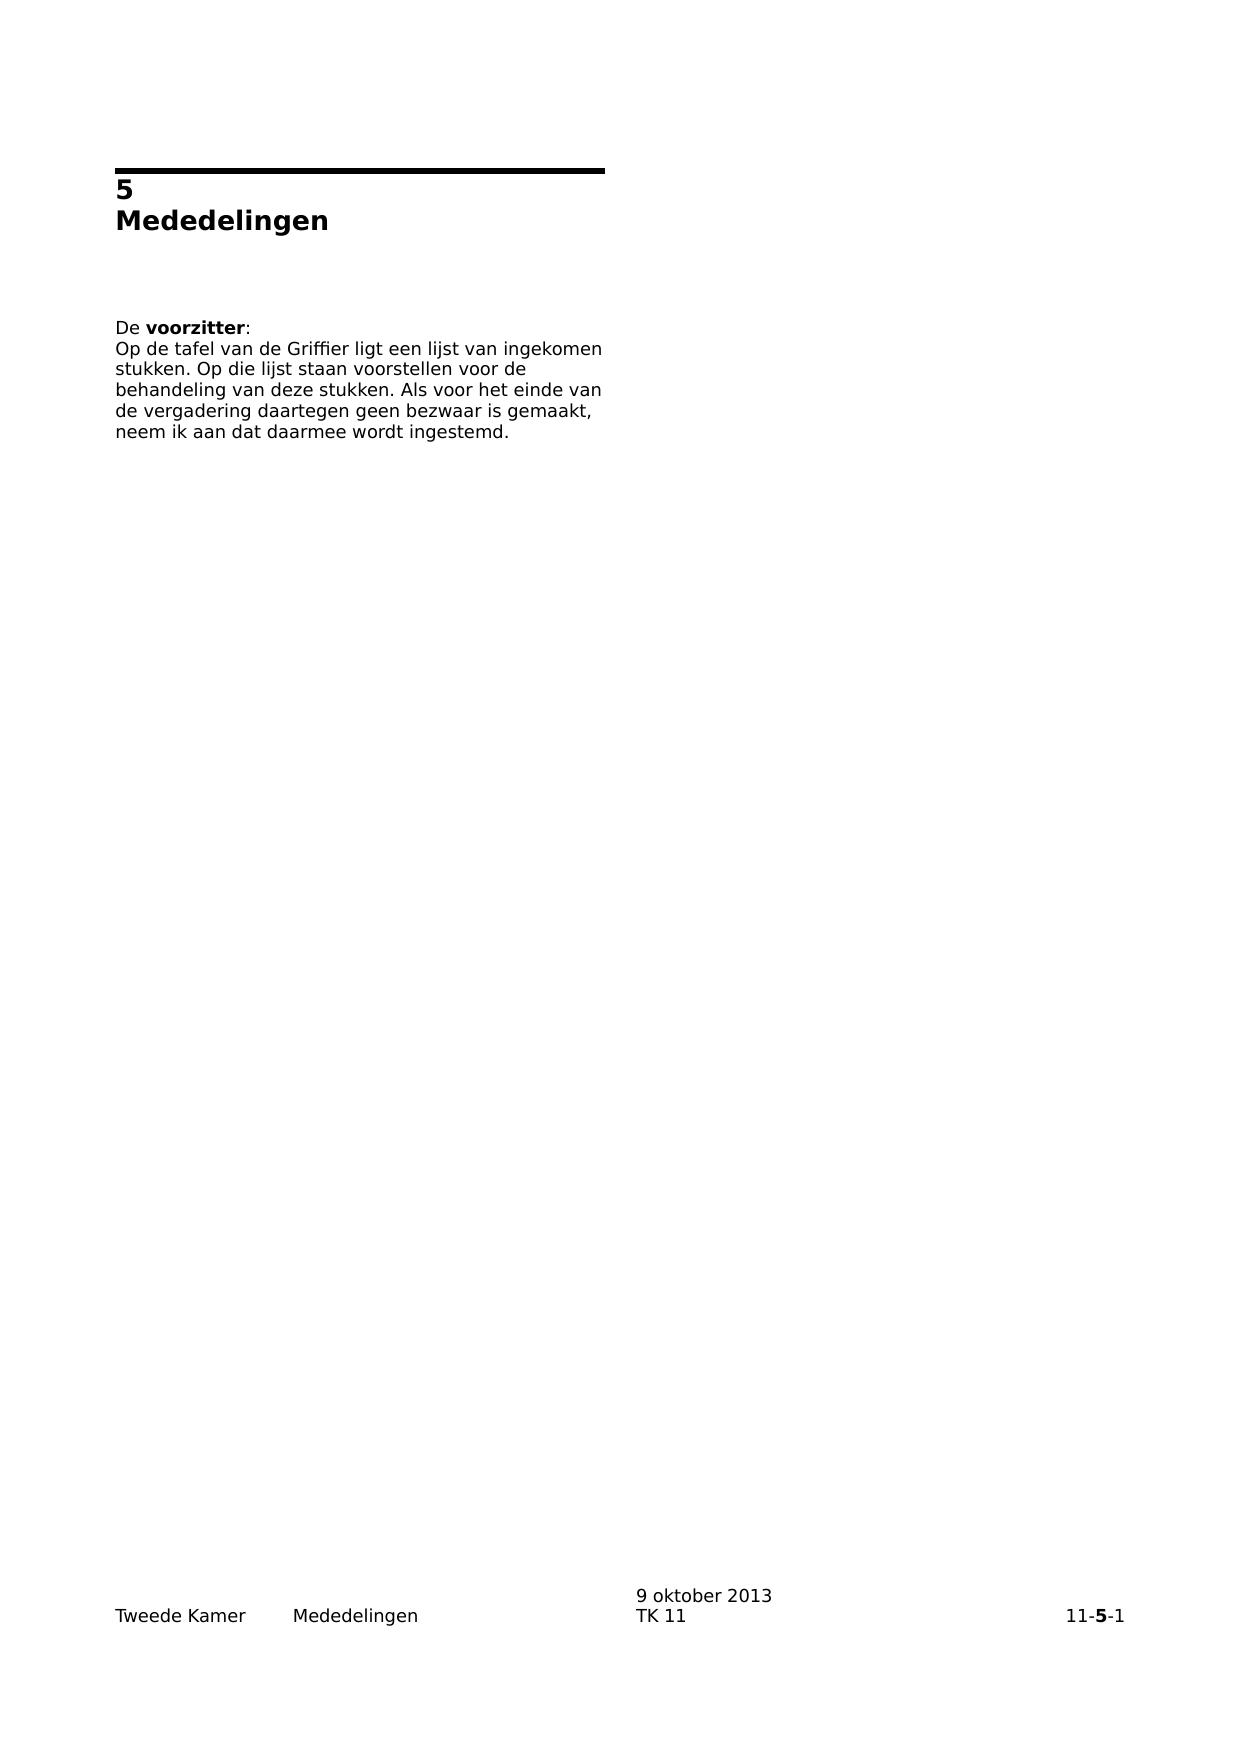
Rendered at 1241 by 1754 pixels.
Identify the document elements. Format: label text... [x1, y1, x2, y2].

text De voorzitter: [115, 318, 605, 338]
text Op de tafel van de Griffier ligt een lijst van ingekomen stukken. Op die lijst staan voorstellen voor de behandeling van deze stukken. Als voor het einde van de vergadering daartegen geen bezwaar is gemaakt, neem ik aan dat daarmee wordt ingestemd. [115, 338, 605, 442]
title 5 Mededelingen [115, 174, 605, 237]
